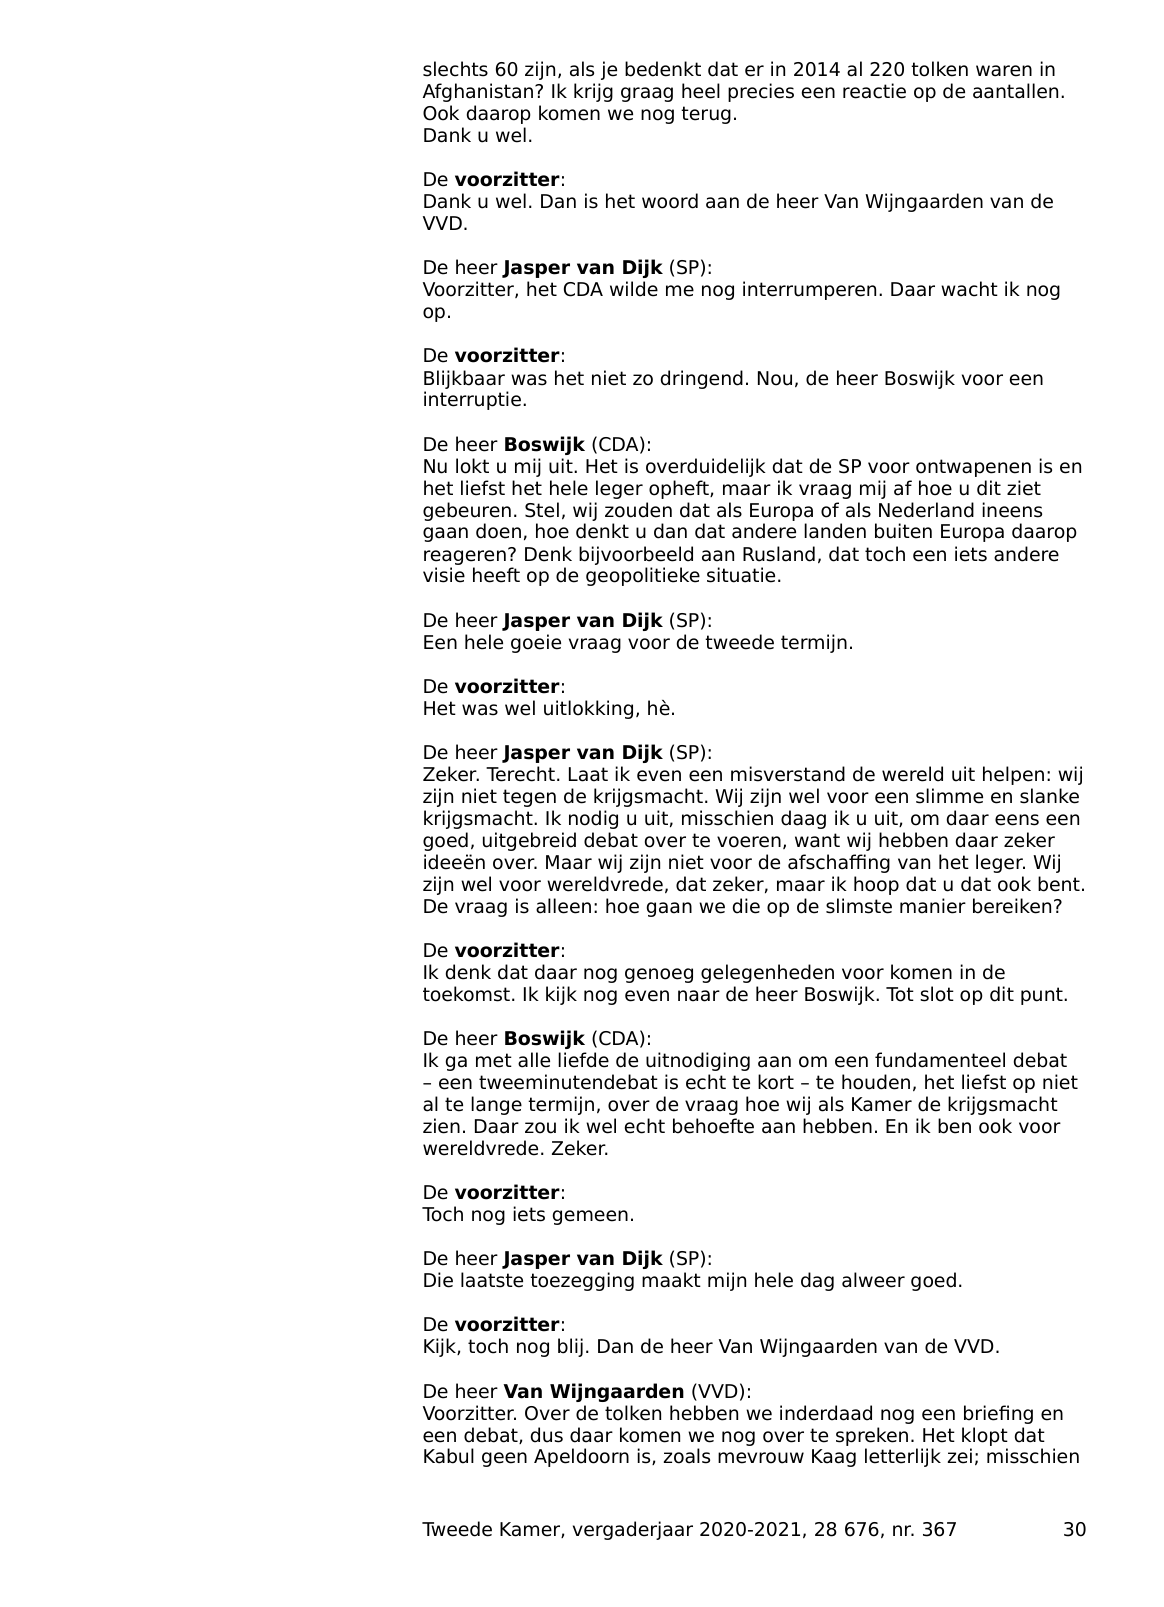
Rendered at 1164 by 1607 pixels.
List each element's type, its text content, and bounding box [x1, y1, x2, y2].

text Zeker. Terecht. Laat ik even een misverstand de wereld uit helpen: wij zijn niet tegen de krijgsmacht. Wij zijn wel voor een slimme en slanke krijgsmacht. Ik nodig u uit, misschien daag ik u uit, om daar eens een goed, uitgebreid debat over te voeren, want wij hebben daar zeker ideeën over. Maar wij zijn niet voor de afschaffing van het leger. Wij zijn wel voor wereldvrede, dat zeker, maar ik hoop dat u dat ook bent. De vraag is alleen: hoe gaan we die op de slimste manier bereiken? [422, 764, 1087, 918]
text De heer Jasper van Dijk (SP): [422, 742, 1087, 764]
text Voorzitter, het CDA wilde me nog interrumperen. Daar wacht ik nog op. [422, 279, 1087, 323]
text De heer Van Wijngaarden (VVD): [422, 1381, 1087, 1402]
text Dank u wel. Dan is het woord aan de heer Van Wijngaarden van de VVD. [422, 191, 1087, 235]
text De heer Jasper van Dijk (SP): [422, 1248, 1087, 1270]
text De voorzitter: [422, 169, 1087, 191]
text Het was wel uitlokking, hè. [422, 698, 1087, 720]
text De voorzitter: [422, 345, 1087, 367]
text Toch nog iets gemeen. [422, 1204, 1087, 1226]
text Dank u wel. [422, 125, 1087, 147]
text De heer Boswijk (CDA): [422, 433, 1087, 456]
text Nu lokt u mij uit. Het is overduidelijk dat de SP voor ontwapenen is en het liefst het hele leger opheft, maar ik vraag mij af hoe u dit ziet gebeuren. Stel, wij zouden dat als Europa of als Nederland ineens gaan doen, hoe denkt u dan dat andere landen buiten Europa daarop reageren? Denk bijvoorbeeld aan Rusland, dat toch een iets andere visie heeft op de geopolitieke situatie. [422, 456, 1087, 587]
text De heer Boswijk (CDA): [422, 1028, 1087, 1050]
text Kijk, toch nog blij. Dan de heer Van Wijngaarden van de VVD. [422, 1336, 1087, 1358]
text De heer Jasper van Dijk (SP): [422, 257, 1087, 279]
text Een hele goeie vraag voor de tweede termijn. [422, 632, 1087, 653]
text Ik ga met alle liefde de uitnodiging aan om een fundamenteel debat – een tweeminutendebat is echt te kort – te houden, het liefst op niet al te lange termijn, over de vraag hoe wij als Kamer de krijgsmacht zien. Daar zou ik wel echt behoefte aan hebben. En ik ben ook voor wereldvrede. Zeker. [422, 1050, 1087, 1160]
text slechts 60 zijn, als je bedenkt dat er in 2014 al 220 tolken waren in Afghanistan? Ik krijg graag heel precies een reactie op de aantallen. Ook daarop komen we nog terug. [422, 59, 1087, 125]
text De voorzitter: [422, 940, 1087, 962]
text Ik denk dat daar nog genoeg gelegenheden voor komen in de toekomst. Ik kijk nog even naar de heer Boswijk. Tot slot op dit punt. [422, 962, 1087, 1006]
text De voorzitter: [422, 1314, 1087, 1336]
text Blijkbaar was het niet zo dringend. Nou, de heer Boswijk voor een interruptie. [422, 367, 1087, 411]
text Die laatste toezegging maakt mijn hele dag alweer goed. [422, 1270, 1087, 1292]
text De voorzitter: [422, 1182, 1087, 1204]
text De voorzitter: [422, 676, 1087, 698]
text De heer Jasper van Dijk (SP): [422, 609, 1087, 632]
text Voorzitter. Over de tolken hebben we inderdaad nog een briefing en een debat, dus daar komen we nog over te spreken. Het klopt dat Kabul geen Apeldoorn is, zoals mevrouw Kaag letterlijk zei; misschien [422, 1402, 1087, 1468]
